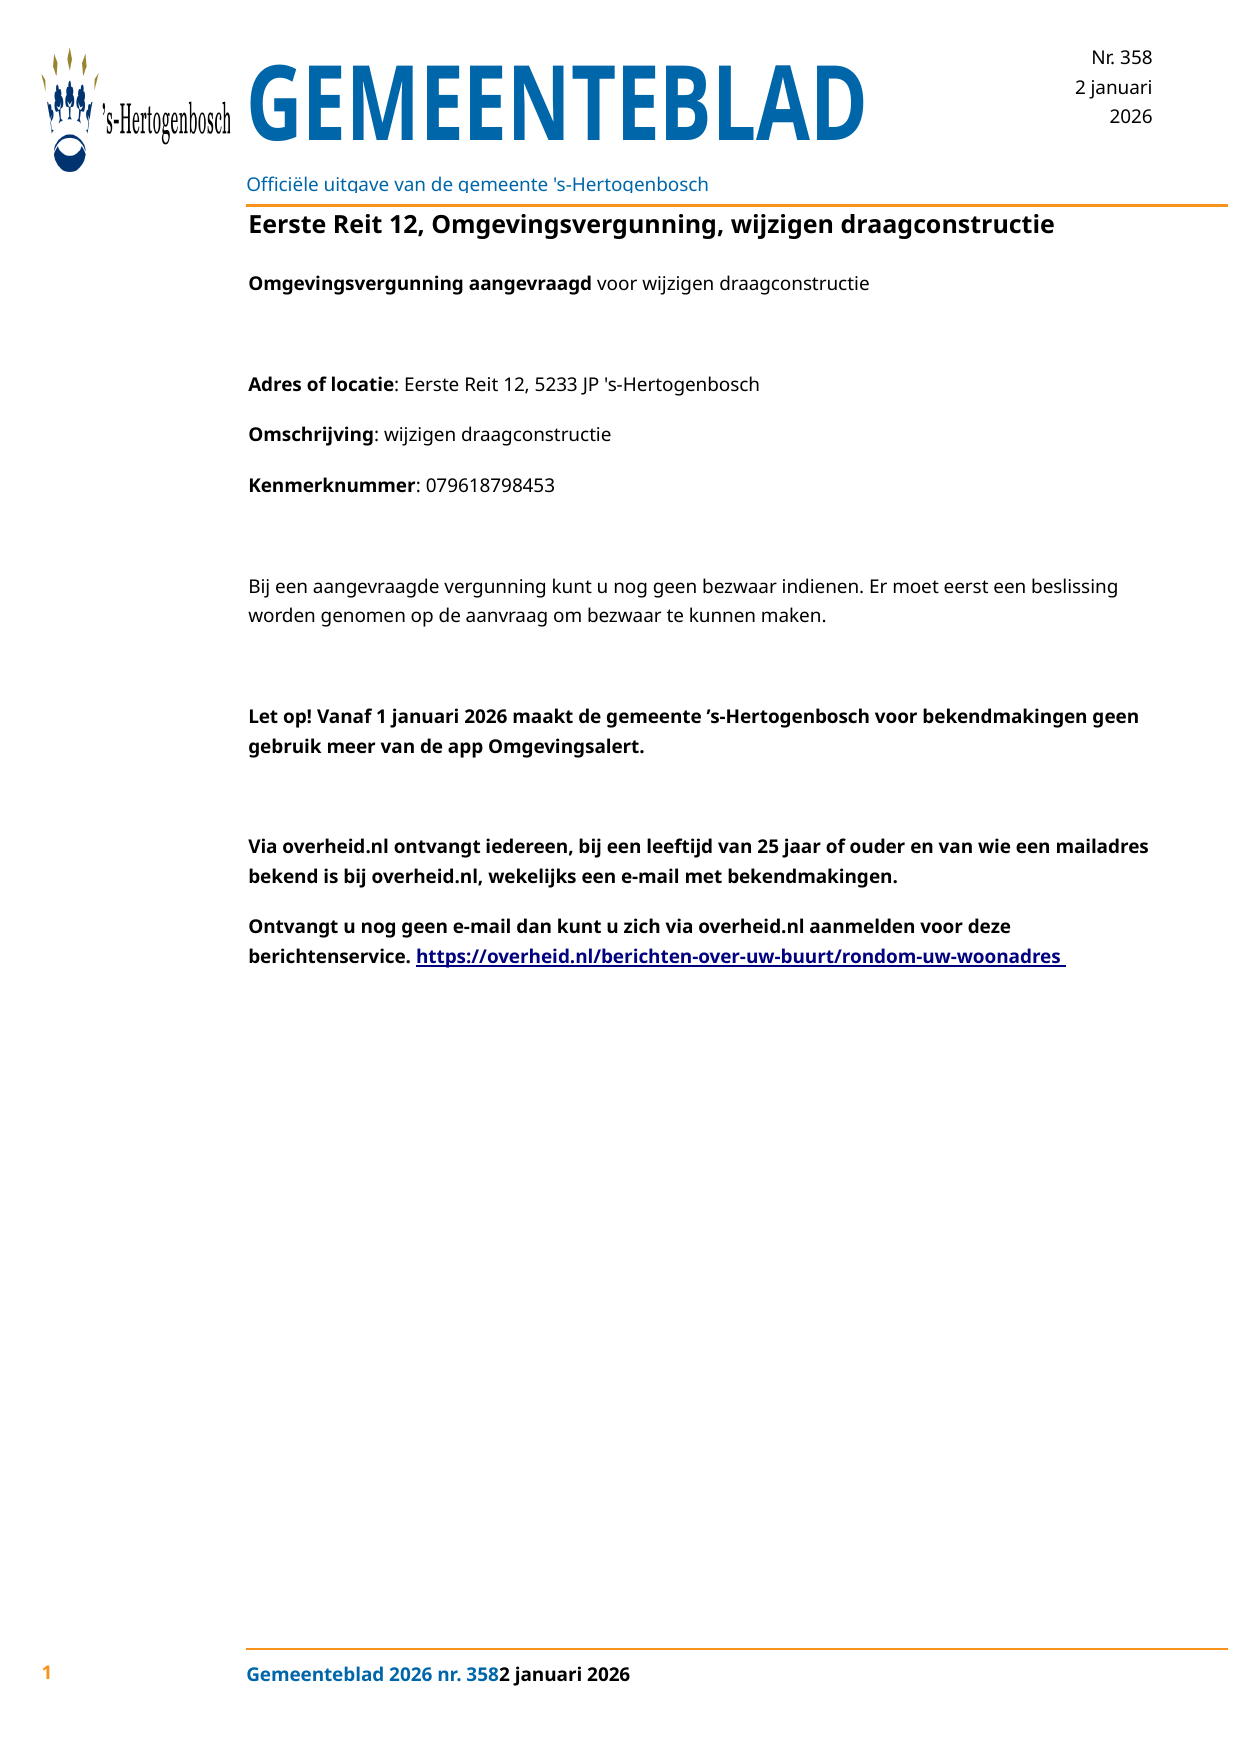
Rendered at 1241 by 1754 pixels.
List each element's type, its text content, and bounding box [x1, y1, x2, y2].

picture [41, 47, 231, 172]
text Let op! Vanaf 1 januari 2026 maakt de gemeente ’s-Hertogenbosch voor bekendmakingen geen gebruik meer van de app Omgevingsalert. [248, 703, 1152, 758]
text Omschrijving: wijzigen draagconstructie [248, 422, 1152, 447]
text Adres of locatie: Eerste Reit 12, 5233 JP 's-Hertogenbosch [248, 371, 1152, 397]
text Via overheid.nl ontvangt iedereen, bij een leeftijd van 25 jaar of ouder en van wie een mailadres bekend is bij overheid.nl, wekelijks een e-mail met bekendmakingen. [248, 834, 1152, 889]
text Omgevingsvergunning aangevraagd voor wijzigen draagconstructie [248, 270, 1152, 296]
text Kenmerknummer: 079618798453 [248, 472, 1152, 498]
text Bij een aangevraagde vergunning kunt u nog geen bezwaar indienen. Er moet eerst een beslissing worden genomen op de aanvraag om bezwaar te kunnen maken. [248, 573, 1152, 628]
text Ontvangt u nog geen e-mail dan kunt u zich via overheid.nl aanmelden voor deze berichtenservice. https://overheid.nl/berichten-over-uw-buurt/rondom-uw-woonadres [248, 914, 1152, 969]
text Eerste Reit 12, Omgevingsvergunning, wijzigen draagconstructie [248, 207, 1152, 241]
